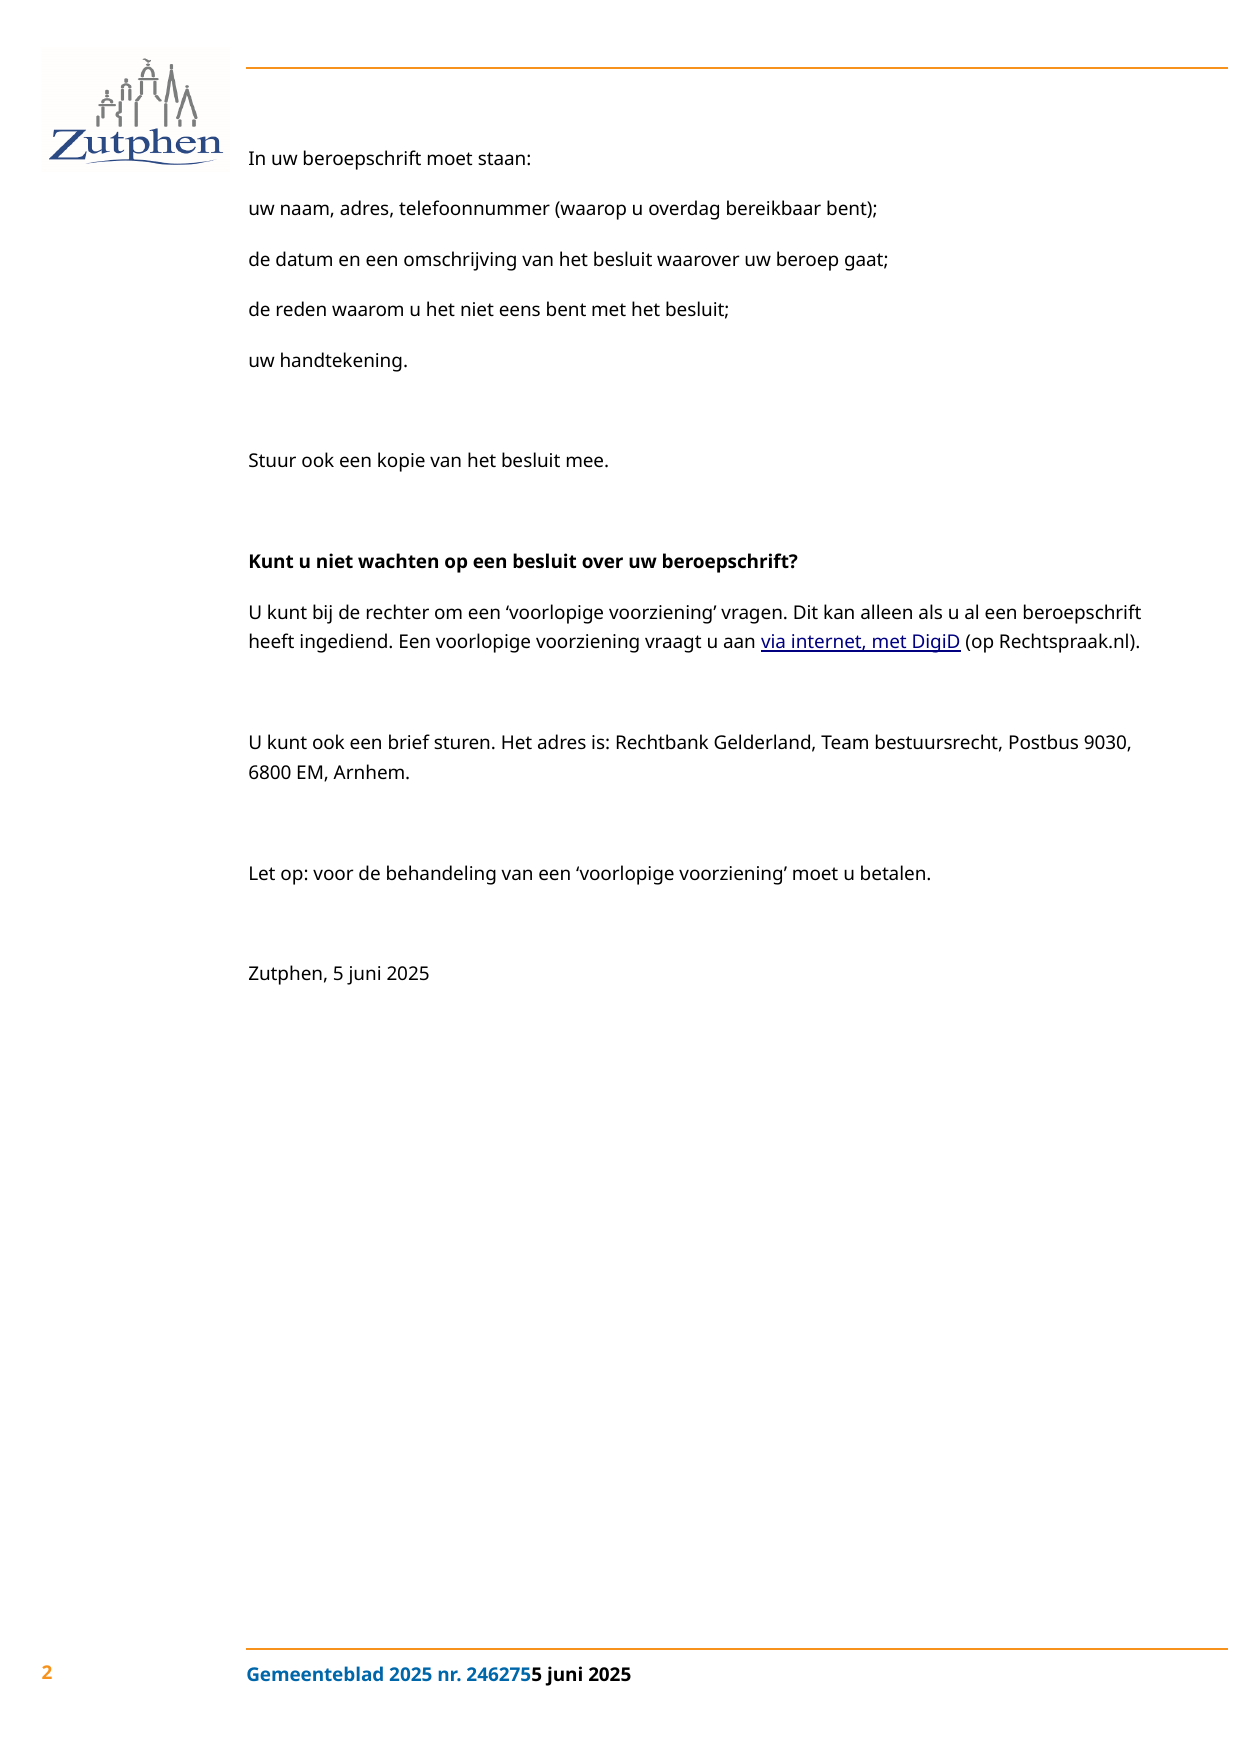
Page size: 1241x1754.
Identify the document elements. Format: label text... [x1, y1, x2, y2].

text In uw beroepschrift moet staan: [248, 145, 1152, 171]
text uw naam, adres, telefoonnummer (waarop u overdag bereikbaar bent); [248, 196, 1152, 221]
text Stuur ook een kopie van het besluit mee. [248, 448, 1152, 473]
text de reden waarom u het niet eens bent met het besluit; [248, 296, 1152, 322]
text Kunt u niet wachten op een besluit over uw beroepschrift? [248, 548, 1152, 574]
text uw handtekening. [248, 347, 1152, 373]
text U kunt bij de rechter om een ‘voorlopige voorziening’ vragen. Dit kan alleen als u al een beroepschrift heeft ingediend. Een voorlopige voorziening vraagt u aan via internet, met DigiD (op Rechtspraak.nl). [248, 599, 1152, 654]
text Let op: voor de behandeling van een ‘voorlopige voorziening’ moet u betalen. [248, 860, 1152, 886]
text Zutphen, 5 juni 2025 [248, 961, 1152, 986]
text U kunt ook een brief sturen. Het adres is: Rechtbank Gelderland, Team bestuursrecht, Postbus 9030, 6800 EM, Arnhem. [248, 729, 1152, 785]
picture [41, 47, 231, 172]
text de datum en een omschrijving van het besluit waarover uw beroep gaat; [248, 246, 1152, 272]
